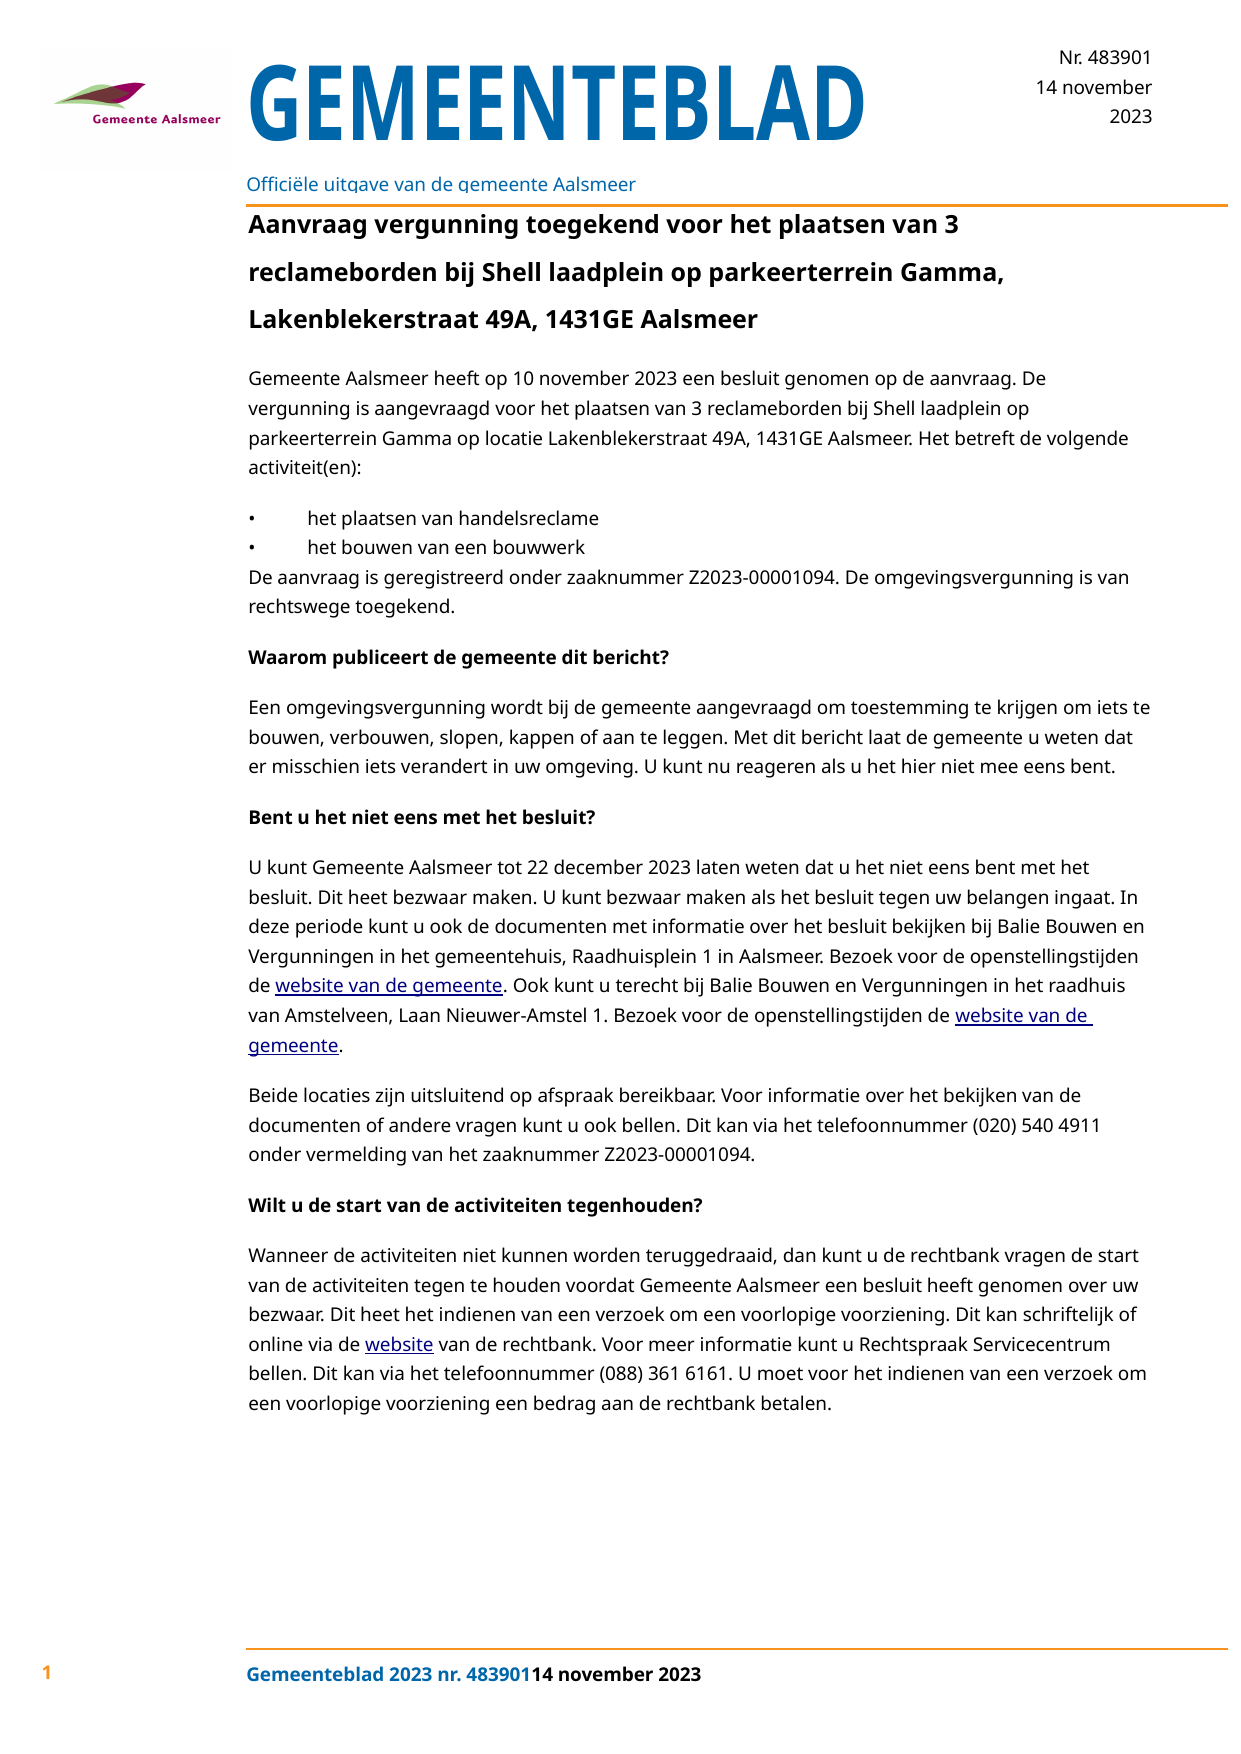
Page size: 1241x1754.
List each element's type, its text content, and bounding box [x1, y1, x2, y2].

text U kunt Gemeente Aalsmeer tot 22 december 2023 laten weten dat u het niet eens bent met het besluit. Dit heet bezwaar maken. U kunt bezwaar maken als het besluit tegen uw belangen ingaat. In deze periode kunt u ook de documenten met informatie over het besluit bekijken bij Balie Bouwen en Vergunningen in het gemeentehuis, Raadhuisplein 1 in Aalsmeer. Bezoek voor de openstellingstijden de website van de gemeente. Ook kunt u terecht bij Balie Bouwen en Vergunningen in het raadhuis van Amstelveen, Laan Nieuwer-Amstel 1. Bezoek voor de openstellingstijden de website van de gemeente. [248, 854, 1152, 1057]
text Gemeente Aalsmeer heeft op 10 november 2023 een besluit genomen op de aanvraag. De vergunning is aangevraagd voor het plaatsen van 3 reclameborden bij Shell laadplein op parkeerterrein Gamma op locatie Lakenblekerstraat 49A, 1431GE Aalsmeer. Het betreft de volgende activiteit(en): [248, 366, 1152, 480]
text Waarom publiceert de gemeente dit bericht? [248, 644, 1152, 669]
text Wilt u de start van de activiteiten tegenhouden? [248, 1192, 1152, 1217]
text Bent u het niet eens met het besluit? [248, 804, 1152, 829]
text Een omgevingsvergunning wordt bij de gemeente aangevraagd om toestemming te krijgen om iets te bouwen, verbouwen, slopen, kappen of aan te leggen. Met dit bericht laat de gemeente u weten dat er misschien iets verandert in uw omgeving. U kunt nu reageren als u het hier niet mee eens bent. [248, 694, 1152, 779]
list het bouwen van een bouwwerk [248, 534, 1152, 560]
text Beide locaties zijn uitsluitend op afspraak bereikbaar. Voor informatie over het bekijken van de documenten of andere vragen kunt u ook bellen. Dit kan via het telefoonnummer (020) 540 4911 onder vermelding van het zaaknummer Z2023-00001094. [248, 1082, 1152, 1167]
text Aanvraag vergunning toegekend voor het plaatsen van 3 reclameborden bij Shell laadplein op parkeerterrein Gamma, Lakenblekerstraat 49A, 1431GE Aalsmeer [248, 207, 1152, 336]
picture [41, 47, 231, 172]
text De aanvraag is geregistreerd onder zaaknummer Z2023-00001094. De omgevingsvergunning is van rechtswege toegekend. [248, 564, 1152, 619]
list het plaatsen van handelsreclame [248, 505, 1152, 530]
text Wanneer de activiteiten niet kunnen worden teruggedraaid, dan kunt u de rechtbank vragen de start van de activiteiten tegen te houden voordat Gemeente Aalsmeer een besluit heeft genomen over uw bezwaar. Dit heet het indienen van een verzoek om een voorlopige voorziening. Dit kan schriftelijk of online via de website van de rechtbank. Voor meer informatie kunt u Rechtspraak Servicecentrum bellen. Dit kan via het telefoonnummer (088) 361 6161. U moet voor het indienen van een verzoek om een voorlopige voorziening een bedrag aan de rechtbank betalen. [248, 1242, 1152, 1416]
